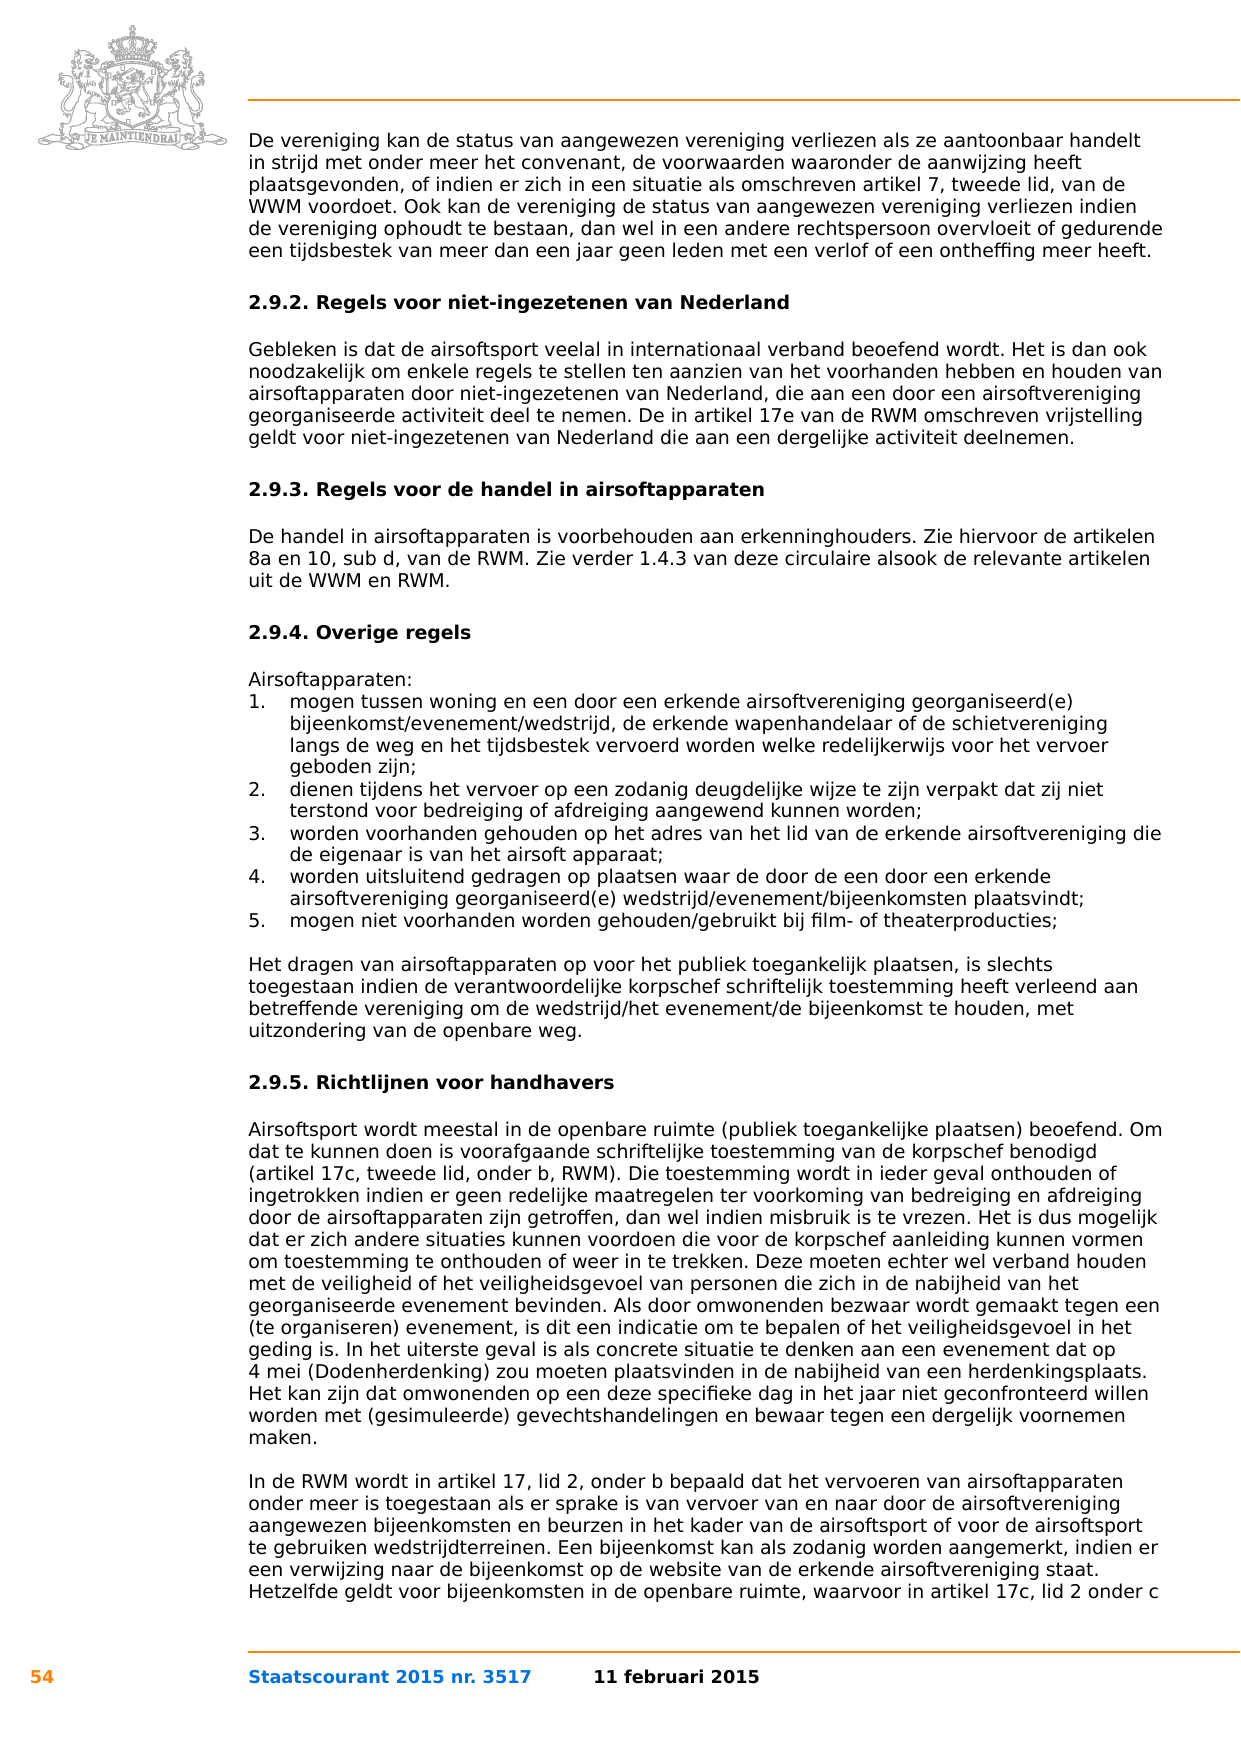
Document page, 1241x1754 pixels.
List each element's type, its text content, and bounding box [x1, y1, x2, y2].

subtitle 2.9.5. Richtlijnen voor handhavers [248, 1072, 1163, 1094]
text Het dragen van airsoftapparaten op voor het publiek toegankelijk plaatsen, is slechts toegestaan indien de verantwoordelijke korpschef schriftelijk toestemming heeft verleend aan betreffende vereniging om de wedstrijd/het evenement/de bijeenkomst te houden, met uitzondering van de openbare weg. [248, 954, 1163, 1042]
text Airsoftapparaten: [248, 668, 1163, 691]
text De vereniging kan de status van aangewezen vereniging verliezen als ze aantoonbaar handelt in strijd met onder meer het convenant, de voorwaarden waaronder de aanwijzing heeft plaatsgevonden, of indien er zich in een situatie als omschreven artikel 7, tweede lid, van de WWM voordoet. Ook kan de vereniging de status van aangewezen vereniging verliezen indien de vereniging ophoudt te bestaan, dan wel in een andere rechtspersoon overvloeit of gedurende een tijdsbestek van meer dan een jaar geen leden met een verlof of een ontheffing meer heeft. [248, 130, 1163, 262]
text In de RWM wordt in artikel 17, lid 2, onder b bepaald dat het vervoeren van airsoftapparaten onder meer is toegestaan als er sprake is van vervoer van en naar door de airsoftvereniging aangewezen bijeenkomsten en beurzen in het kader van de airsoftsport of voor de airsoftsport te gebruiken wedstrijdterreinen. Een bijeenkomst kan als zodanig worden aangemerkt, indien er een verwijzing naar de bijeenkomst op de website van de erkende airsoftvereniging staat. Hetzelfde geldt voor bijeenkomsten in de openbare ruimte, waarvoor in artikel 17c, lid 2 onder c [248, 1471, 1163, 1602]
text Airsoftsport wordt meestal in de openbare ruimte (publiek toegankelijke plaatsen) beoefend. Om dat te kunnen doen is voorafgaande schriftelijke toestemming van de korpschef benodigd (artikel 17c, tweede lid, onder b, RWM). Die toestemming wordt in ieder geval onthouden of ingetrokken indien er geen redelijke maatregelen ter voorkoming van bedreiging en afdreiging door de airsoftapparaten zijn getroffen, dan wel indien misbruik is te vrezen. Het is dus mogelijk dat er zich andere situaties kunnen voordoen die voor de korpschef aanleiding kunnen vormen om toestemming te onthouden of weer in te trekken. Deze moeten echter wel verband houden met de veiligheid of het veiligheidsgevoel van personen die zich in de nabijheid van het georganiseerde evenement bevinden. Als door omwonenden bezwaar wordt gemaakt tegen een (te organiseren) evenement, is dit een indicatie om te bepalen of het veiligheidsgevoel in het geding is. In het uiterste geval is als concrete situatie te denken aan een evenement dat op 4 mei (Dodenherdenking) zou moeten plaatsvinden in de nabijheid van een herdenkingsplaats. Het kan zijn dat omwonenden op een deze specifieke dag in het jaar niet geconfronteerd willen worden met (gesimuleerde) gevechtshandelingen en bewaar tegen een dergelijk voornemen maken. [248, 1119, 1163, 1449]
text 1. mogen tussen woning en een door een erkende airsoftvereniging georganiseerd(e) bijeenkomst/evenement/wedstrijd, de erkende wapenhandelaar of de schietvereniging langs de weg en het tijdsbestek vervoerd worden welke redelijkerwijs voor het vervoer geboden zijn; [248, 691, 1163, 778]
text Gebleken is dat de airsoftsport veelal in internationaal verband beoefend wordt. Het is dan ook noodzakelijk om enkele regels te stellen ten aanzien van het voorhanden hebben en houden van airsoftapparaten door niet-ingezetenen van Nederland, die aan een door een airsoftvereniging georganiseerde activiteit deel te nemen. De in artikel 17e van de RWM omschreven vrijstelling geldt voor niet-ingezetenen van Nederland die aan een dergelijke activiteit deelnemen. [248, 339, 1163, 449]
picture [38, 25, 227, 150]
subtitle 2.9.3. Regels voor de handel in airsoftapparaten [248, 479, 1163, 501]
text 4. worden uitsluitend gedragen op plaatsen waar de door de een door een erkende airsoftvereniging georganiseerd(e) wedstrijd/evenement/bijeenkomsten plaatsvindt; [248, 866, 1163, 910]
text 5. mogen niet voorhanden worden gehouden/gebruikt bij film- of theaterproducties; [248, 910, 1163, 932]
text 3. worden voorhanden gehouden op het adres van het lid van de erkende airsoftvereniging die de eigenaar is van het airsoft apparaat; [248, 822, 1163, 866]
subtitle 2.9.2. Regels voor niet-ingezetenen van Nederland [248, 292, 1163, 314]
subtitle 2.9.4. Overige regels [248, 622, 1163, 643]
text De handel in airsoftapparaten is voorbehouden aan erkenninghouders. Zie hiervoor de artikelen 8a en 10, sub d, van de RWM. Zie verder 1.4.3 van deze circulaire alsook de relevante artikelen uit de WWM en RWM. [248, 526, 1163, 592]
text 2. dienen tijdens het vervoer op een zodanig deugdelijke wijze te zijn verpakt dat zij niet terstond voor bedreiging of afdreiging aangewend kunnen worden; [248, 778, 1163, 822]
